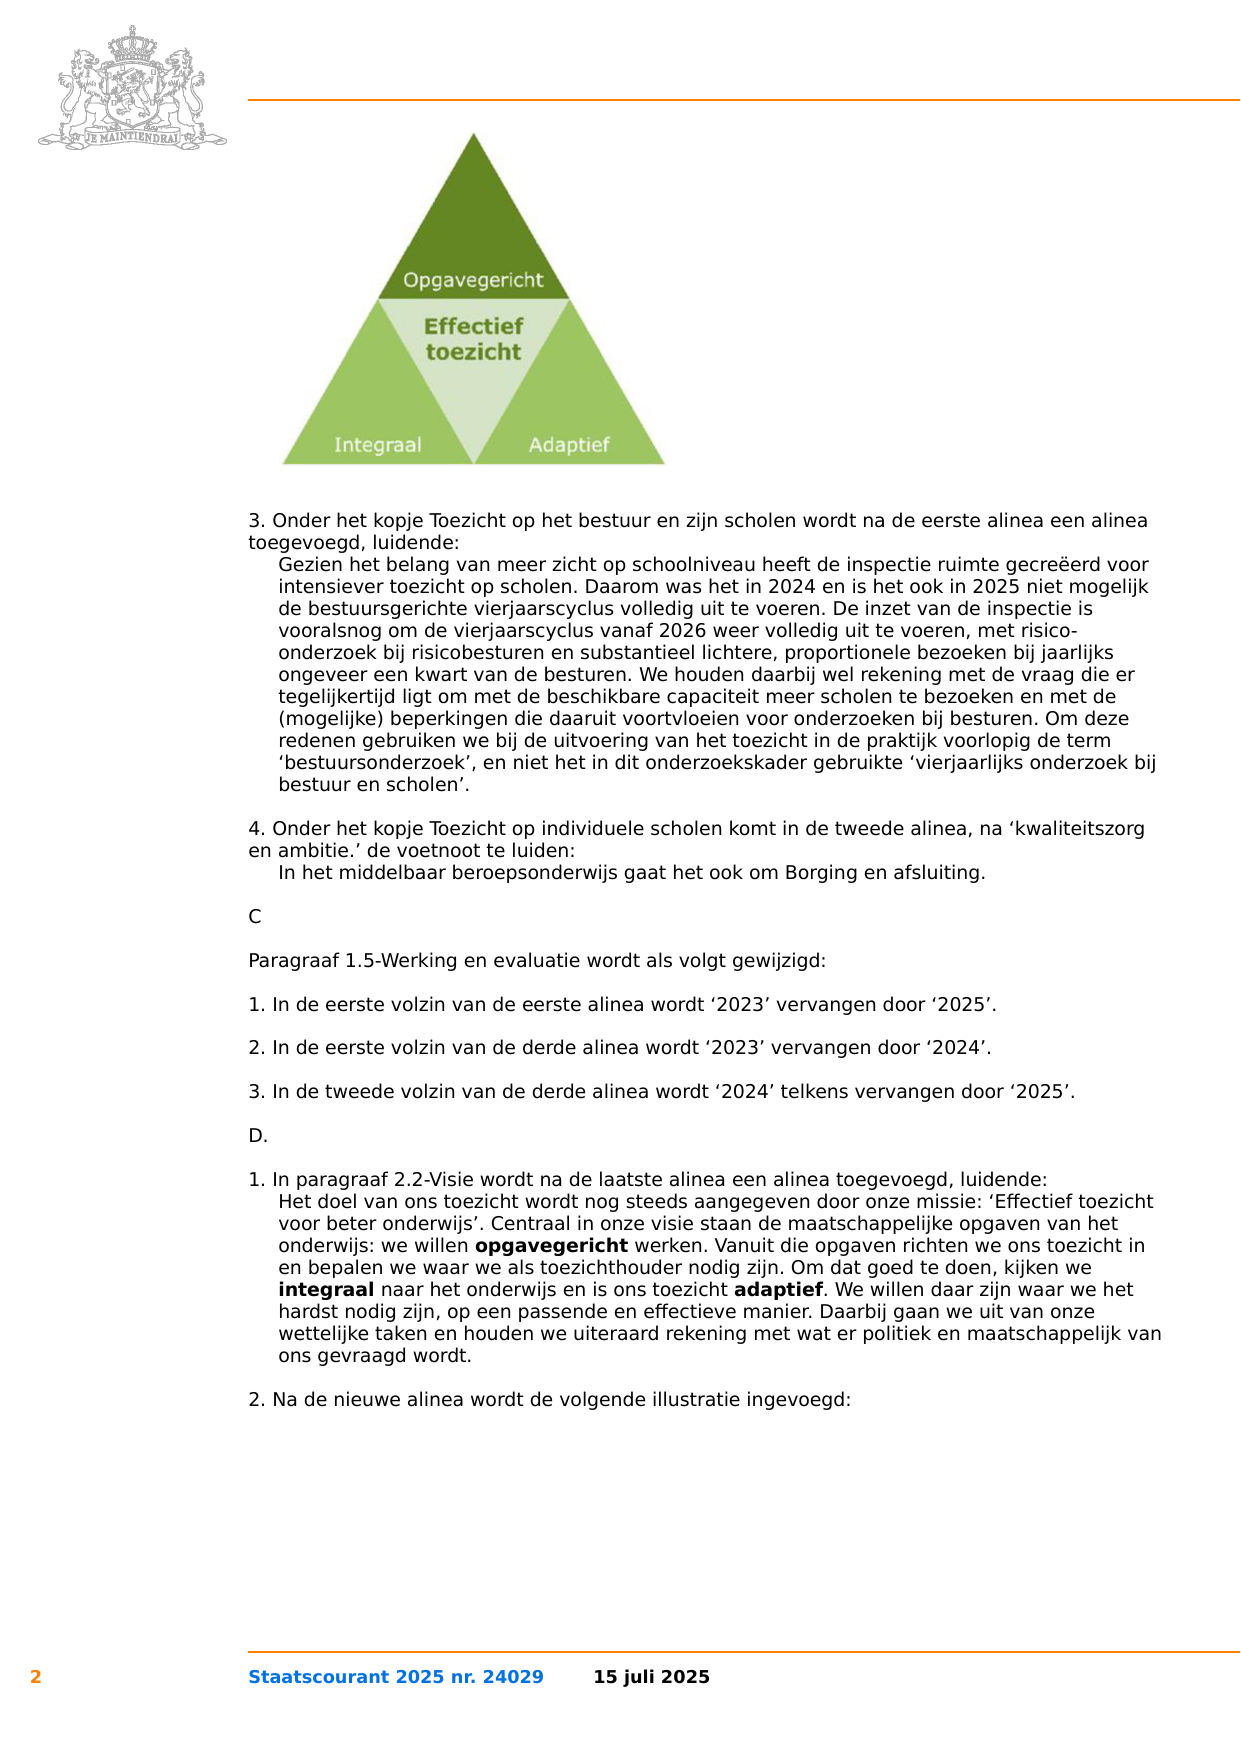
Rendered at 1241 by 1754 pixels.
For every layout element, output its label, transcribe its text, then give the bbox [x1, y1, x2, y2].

picture [38, 25, 227, 150]
text Paragraaf 1.5-Werking en evaluatie wordt als volgt gewijzigd: [248, 949, 1163, 972]
text D. [248, 1125, 1163, 1147]
text 1. In de eerste volzin van de eerste alinea wordt ‘2023’ vervangen door ‘2025’. [248, 993, 1163, 1015]
text Het doel van ons toezicht wordt nog steeds aangegeven door onze missie: ‘Effectief toezicht voor beter onderwijs’. Centraal in onze visie staan de maatschappelijke opgaven van het onderwijs: we willen opgavegericht werken. Vanuit die opgaven richten we ons toezicht in en bepalen we waar we als toezichthouder nodig zijn. Om dat goed te doen, kijken we integraal naar het onderwijs en is ons toezicht adaptief. We willen daar zijn waar we het hardst nodig zijn, op een passende en effectieve manier. Daarbij gaan we uit van onze wettelijke taken en houden we uiteraard rekening met wat er politiek en maatschappelijk van ons gevraagd wordt. [278, 1191, 1163, 1367]
picture [278, 130, 668, 467]
text Gezien het belang van meer zicht op schoolniveau heeft de inspectie ruimte gecreëerd voor intensiever toezicht op scholen. Daarom was het in 2024 en is het ook in 2025 niet mogelijk de bestuursgerichte vierjaarscyclus volledig uit te voeren. De inzet van de inspectie is vooralsnog om de vierjaarscyclus vanaf 2026 weer volledig uit te voeren, met risico-onderzoek bij risicobesturen en substantieel lichtere, proportionele bezoeken bij jaarlijks ongeveer een kwart van de besturen. We houden daarbij wel rekening met de vraag die er tegelijkertijd ligt om met de beschikbare capaciteit meer scholen te bezoeken en met de (mogelijke) beperkingen die daaruit voortvloeien voor onderzoeken bij besturen. Om deze redenen gebruiken we bij de uitvoering van het toezicht in de praktijk voorlopig de term ‘bestuursonderzoek’, en niet het in dit onderzoekskader gebruikte ‘vierjaarlijks onderzoek bij bestuur en scholen’. [278, 554, 1163, 796]
text 2. Na de nieuwe alinea wordt de volgende illustratie ingevoegd: [248, 1388, 1163, 1411]
text In het middelbaar beroepsonderwijs gaat het ook om Borging en afsluiting. [278, 862, 1163, 884]
text 1. In paragraaf 2.2-Visie wordt na de laatste alinea een alinea toegevoegd, luidende: [248, 1169, 1163, 1191]
text C [248, 906, 1163, 928]
text 4. Onder het kopje Toezicht op individuele scholen komt in de tweede alinea, na ‘kwaliteitszorg en ambitie.’ de voetnoot te luiden: [248, 818, 1163, 862]
text 2. In de eerste volzin van de derde alinea wordt ‘2023’ vervangen door ‘2024’. [248, 1037, 1163, 1059]
text 3. In de tweede volzin van de derde alinea wordt ‘2024’ telkens vervangen door ‘2025’. [248, 1081, 1163, 1103]
text 3. Onder het kopje Toezicht op het bestuur en zijn scholen wordt na de eerste alinea een alinea toegevoegd, luidende: [248, 510, 1163, 554]
